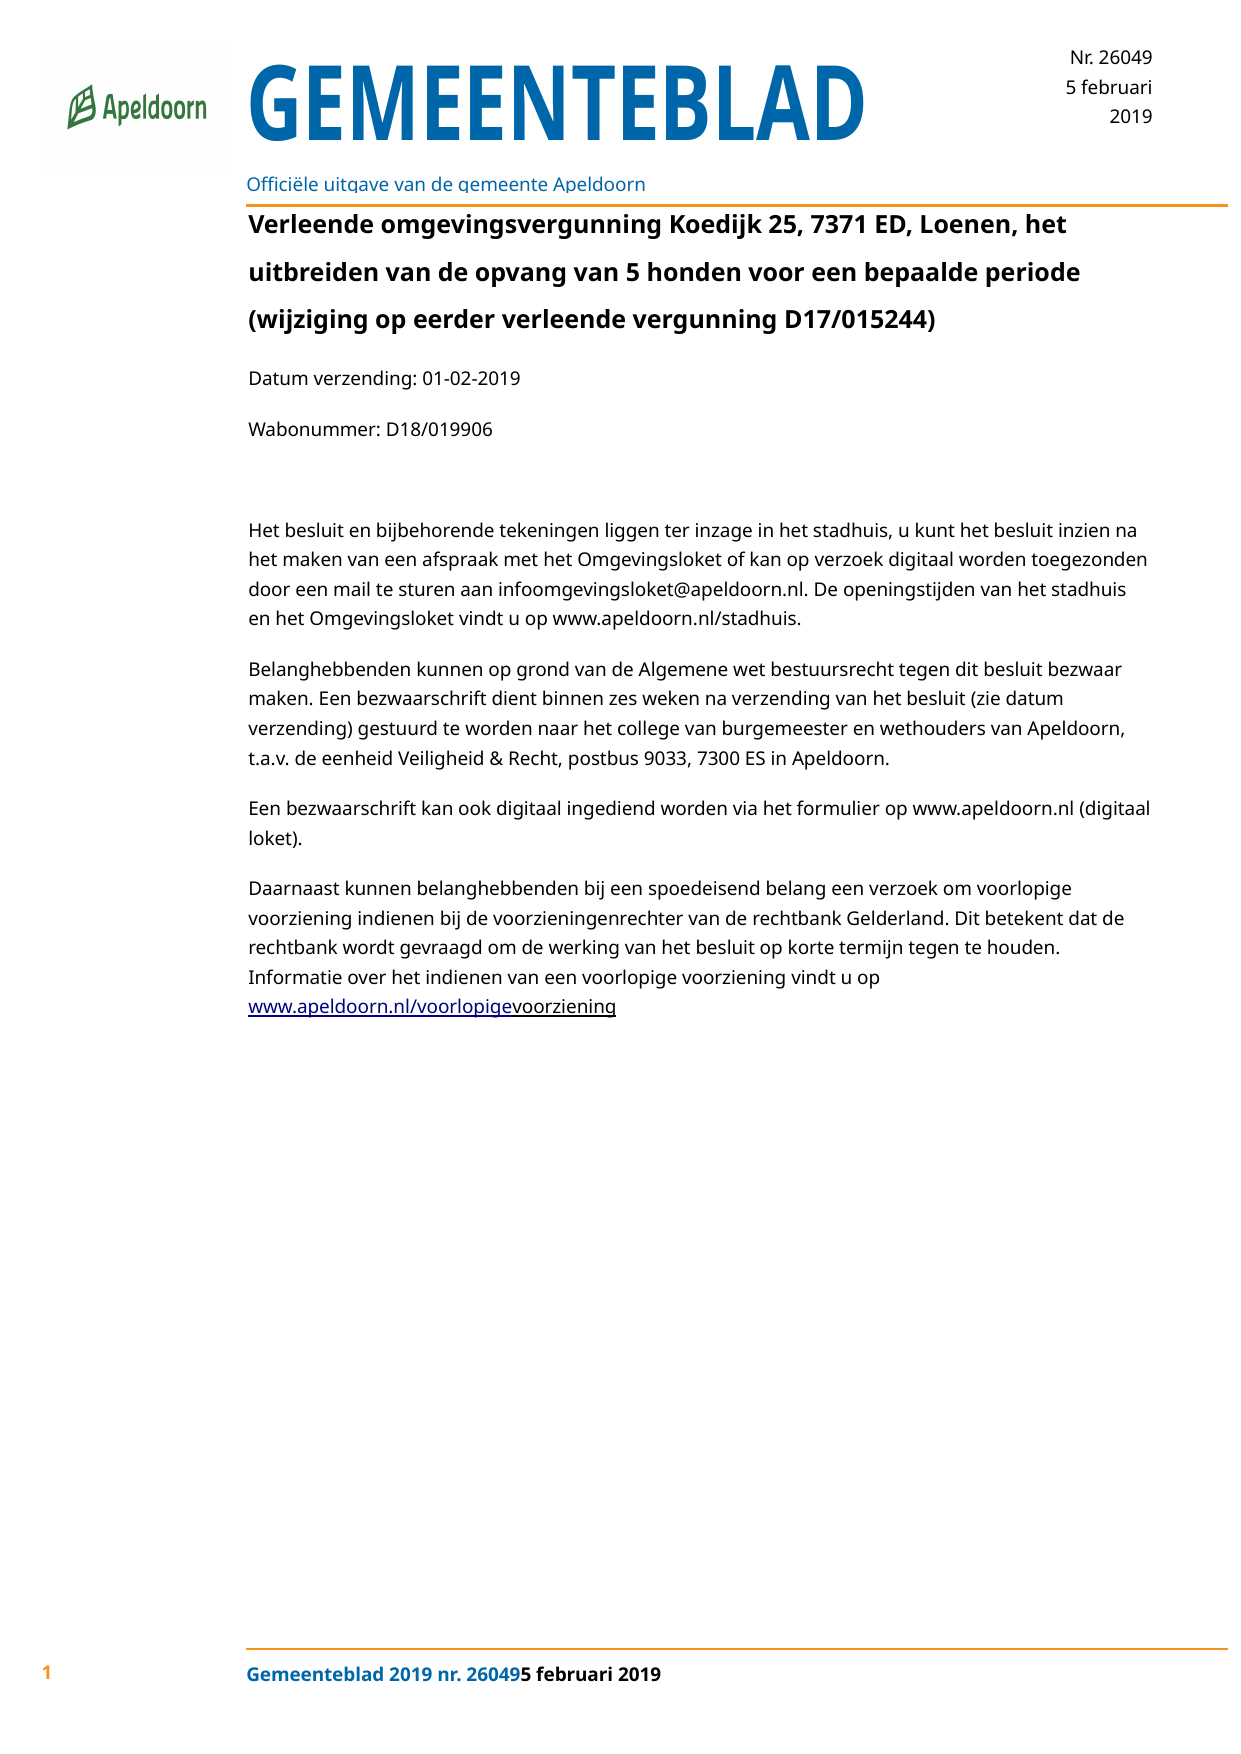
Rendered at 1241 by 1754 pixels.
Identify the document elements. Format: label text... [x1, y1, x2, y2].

picture [41, 47, 231, 172]
text Datum verzending: 01-02-2019 [248, 366, 1152, 391]
text Daarnaast kunnen belanghebbenden bij een spoedeisend belang een verzoek om voorlopige voorziening indienen bij de voorzieningenrechter van de rechtbank Gelderland. Dit betekent dat de rechtbank wordt gevraagd om de werking van het besluit op korte termijn tegen te houden. Informatie over het indienen van een voorlopige voorziening vindt u op www.apeldoorn.nl/voorlopigevoorziening [248, 875, 1152, 1019]
text Een bezwaarschrift kan ook digitaal ingediend worden via het formulier op www.apeldoorn.nl (digitaal loket). [248, 795, 1152, 850]
text Verleende omgevingsvergunning Koedijk 25, 7371 ED, Loenen, het uitbreiden van de opvang van 5 honden voor een bepaalde periode (wijziging op eerder verleende vergunning D17/015244) [248, 207, 1152, 336]
text Het besluit en bijbehorende tekeningen liggen ter inzage in het stadhuis, u kunt het besluit inzien na het maken van een afspraak met het Omgevingsloket of kan op verzoek digitaal worden toegezonden door een mail te sturen aan infoomgevingsloket@apeldoorn.nl. De openingstijden van het stadhuis en het Omgevingsloket vindt u op www.apeldoorn.nl/stadhuis. [248, 517, 1152, 631]
text Wabonummer: D18/019906 [248, 416, 1152, 442]
text Belanghebbenden kunnen op grond van de Algemene wet bestuursrecht tegen dit besluit bezwaar maken. Een bezwaarschrift dient binnen zes weken na verzending van het besluit (zie datum verzending) gestuurd te worden naar het college van burgemeester en wethouders van Apeldoorn, t.a.v. de eenheid Veiligheid & Recht, postbus 9033, 7300 ES in Apeldoorn. [248, 656, 1152, 770]
